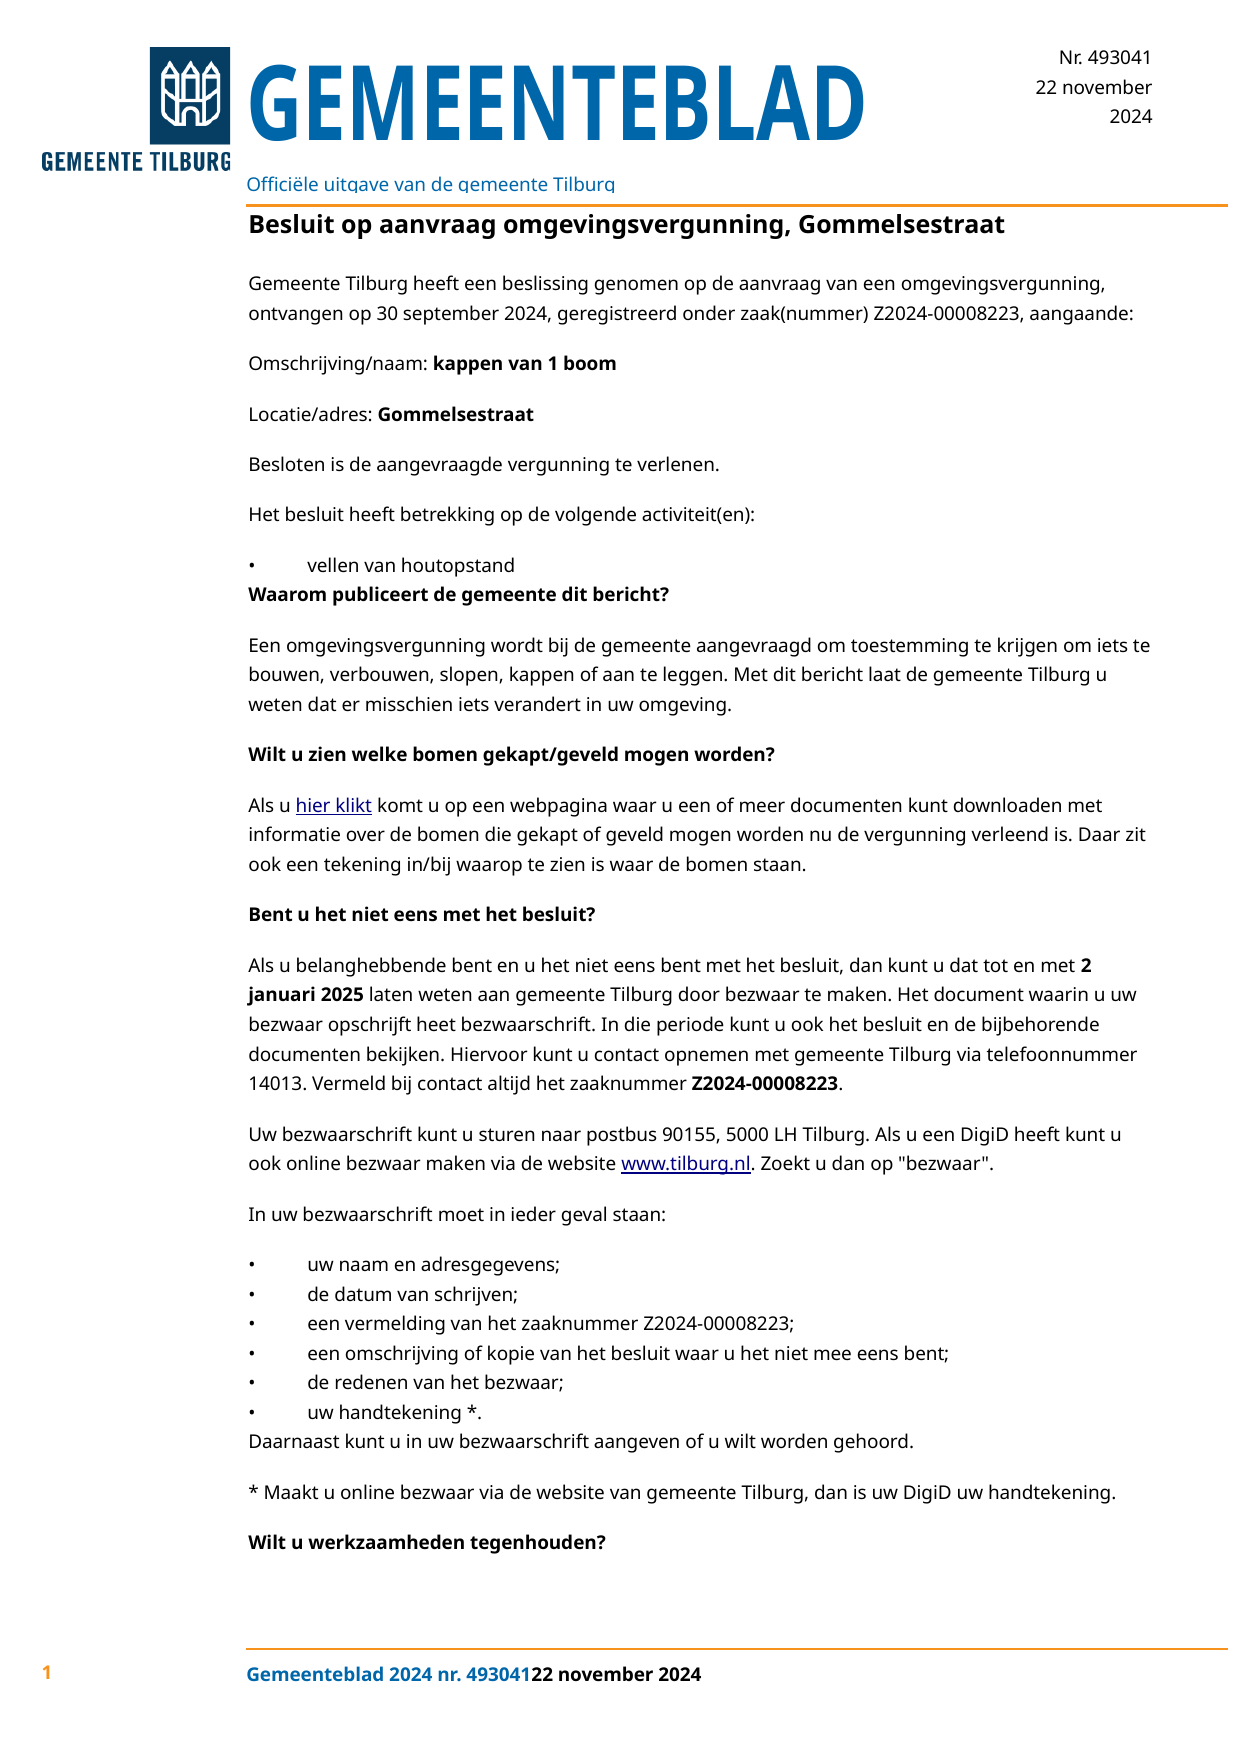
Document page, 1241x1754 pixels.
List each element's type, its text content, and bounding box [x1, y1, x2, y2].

list vellen van houtopstand [248, 552, 1152, 578]
text Een omgevingsvergunning wordt bij de gemeente aangevraagd om toestemming te krijgen om iets te bouwen, verbouwen, slopen, kappen of aan te leggen. Met dit bericht laat de gemeente Tilburg u weten dat er misschien iets verandert in uw omgeving. [248, 632, 1152, 717]
picture [41, 47, 231, 172]
text Wilt u zien welke bomen gekapt/geveld mogen worden? [248, 742, 1152, 767]
list de datum van schrijven; [248, 1281, 1152, 1306]
text Besluit op aanvraag omgevingsvergunning, Gommelsestraat [248, 207, 1152, 241]
text Besloten is de aangevraagde vergunning te verlenen. [248, 451, 1152, 477]
list uw handtekening *. [248, 1399, 1152, 1425]
text Als u hier klikt komt u op een webpagina waar u een of meer documenten kunt downloaden met informatie over de bomen die gekapt of geveld mogen worden nu de vergunning verleend is. Daar zit ook een tekening in/bij waarop te zien is waar de bomen staan. [248, 792, 1152, 877]
text Waarom publiceert de gemeente dit bericht? [248, 582, 1152, 607]
text Gemeente Tilburg heeft een beslissing genomen op de aanvraag van een omgevingsvergunning, ontvangen op 30 september 2024, geregistreerd onder zaak(nummer) Z2024-00008223, aangaande: [248, 270, 1152, 326]
list uw naam en adresgegevens; [248, 1251, 1152, 1277]
text Als u belanghebbende bent en u het niet eens bent met het besluit, dan kunt u dat tot en met 2 januari 2025 laten weten aan gemeente Tilburg door bezwaar te maken. Het document waarin u uw bezwaar opschrijft heet bezwaarschrift. In die periode kunt u ook het besluit en de bijbehorende documenten bekijken. Hiervoor kunt u contact opnemen met gemeente Tilburg via telefoonnummer 14013. Vermeld bij contact altijd het zaaknummer Z2024-00008223. [248, 952, 1152, 1096]
text Bent u het niet eens met het besluit? [248, 902, 1152, 927]
list een omschrijving of kopie van het besluit waar u het niet mee eens bent; [248, 1340, 1152, 1366]
list de redenen van het bezwaar; [248, 1369, 1152, 1395]
text Omschrijving/naam: kappen van 1 boom [248, 350, 1152, 376]
text Het besluit heeft betrekking op de volgende activiteit(en): [248, 502, 1152, 527]
text Wilt u werkzaamheden tegenhouden? [248, 1529, 1152, 1555]
text * Maakt u online bezwaar via de website van gemeente Tilburg, dan is uw DigiD uw handtekening. [248, 1479, 1152, 1505]
list een vermelding van het zaaknummer Z2024-00008223; [248, 1310, 1152, 1336]
text In uw bezwaarschrift moet in ieder geval staan: [248, 1201, 1152, 1226]
text Locatie/adres: Gommelsestraat [248, 401, 1152, 426]
text Daarnaast kunt u in uw bezwaarschrift aangeven of u wilt worden gehoord. [248, 1429, 1152, 1454]
text Uw bezwaarschrift kunt u sturen naar postbus 90155, 5000 LH Tilburg. Als u een DigiD heeft kunt u ook online bezwaar maken via de website www.tilburg.nl. Zoekt u dan op "bezwaar". [248, 1121, 1152, 1176]
